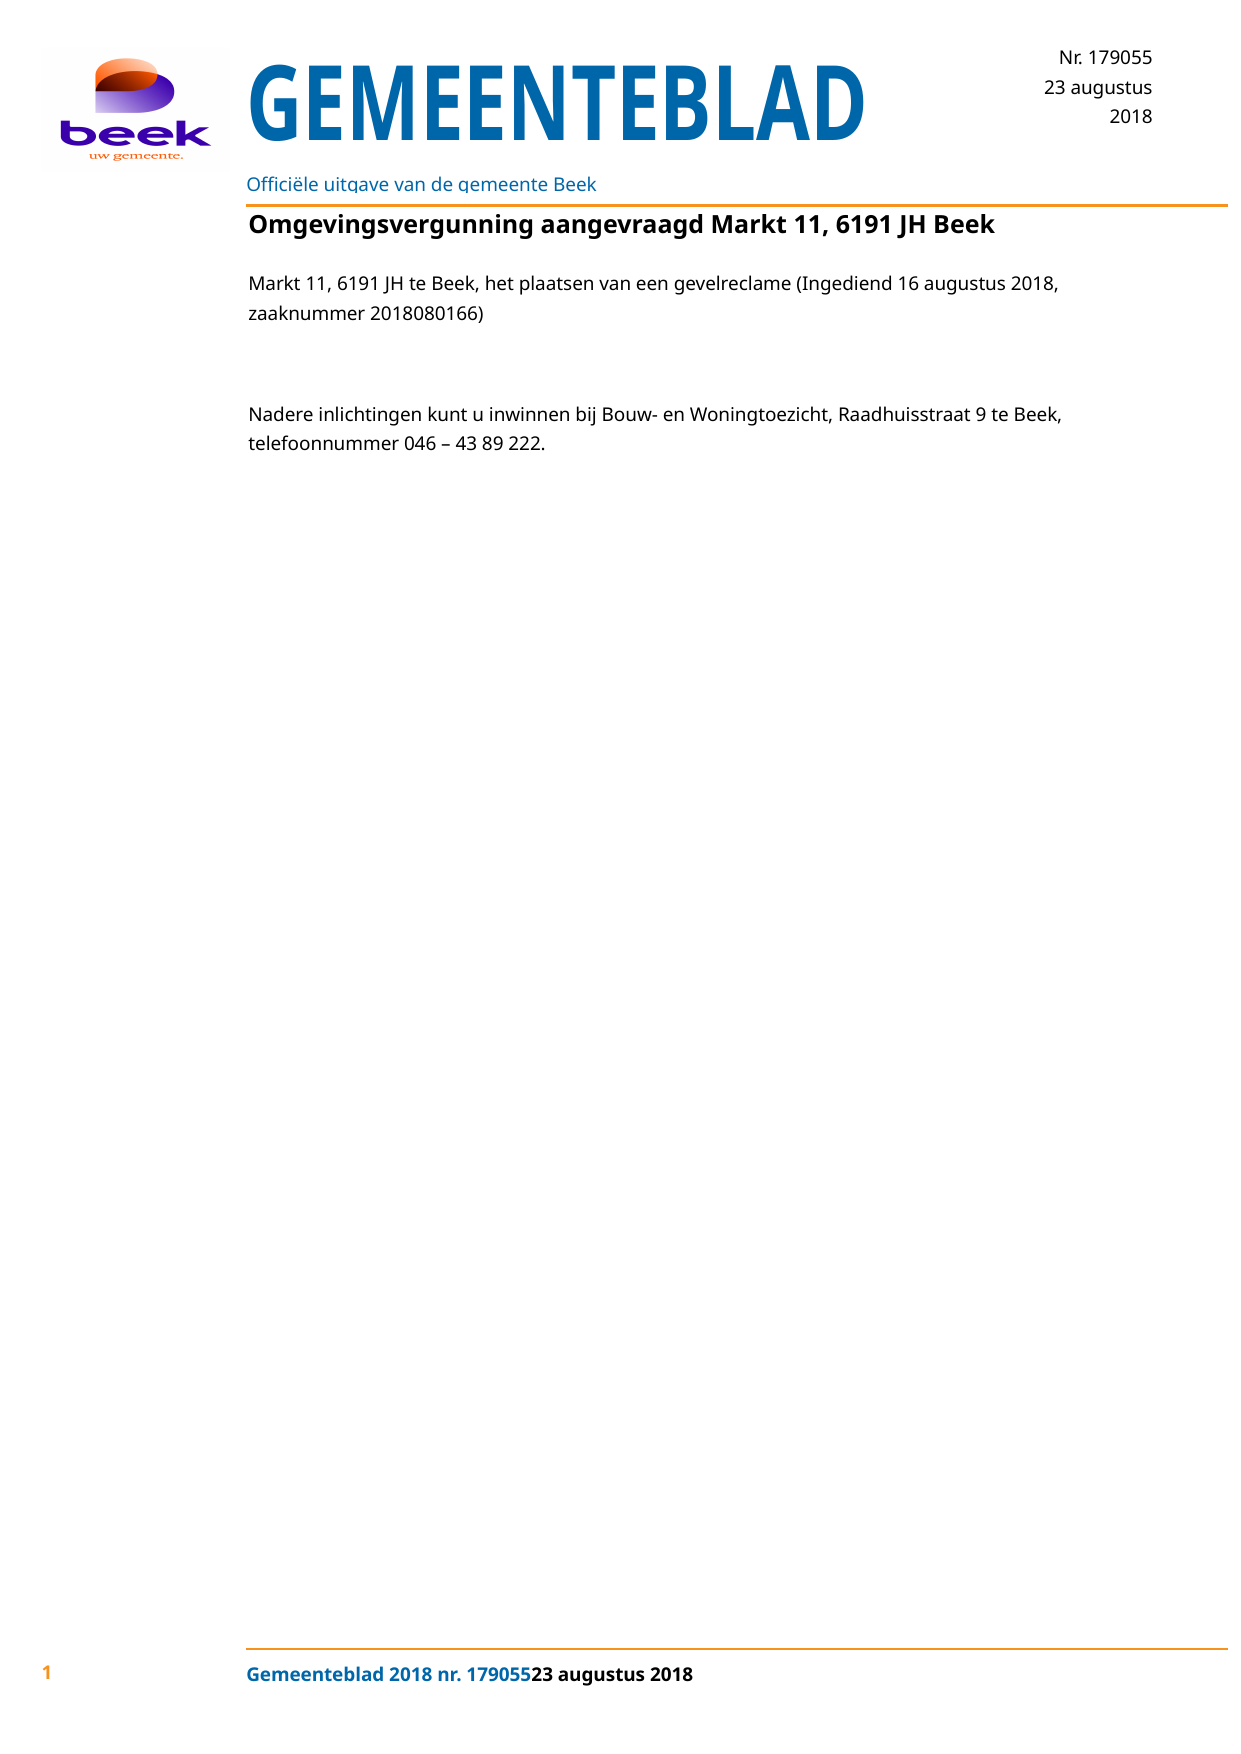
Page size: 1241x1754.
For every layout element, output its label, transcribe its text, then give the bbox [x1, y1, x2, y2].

picture [41, 47, 231, 172]
text Markt 11, 6191 JH te Beek, het plaatsen van een gevelreclame (Ingediend 16 augustus 2018, zaaknummer 2018080166) [248, 270, 1152, 326]
text Omgevingsvergunning aangevraagd Markt 11, 6191 JH Beek [248, 207, 1152, 241]
text Nadere inlichtingen kunt u inwinnen bij Bouw- en Woningtoezicht, Raadhuisstraat 9 te Beek, telefoonnummer 046 – 43 89 222. [248, 401, 1152, 456]
